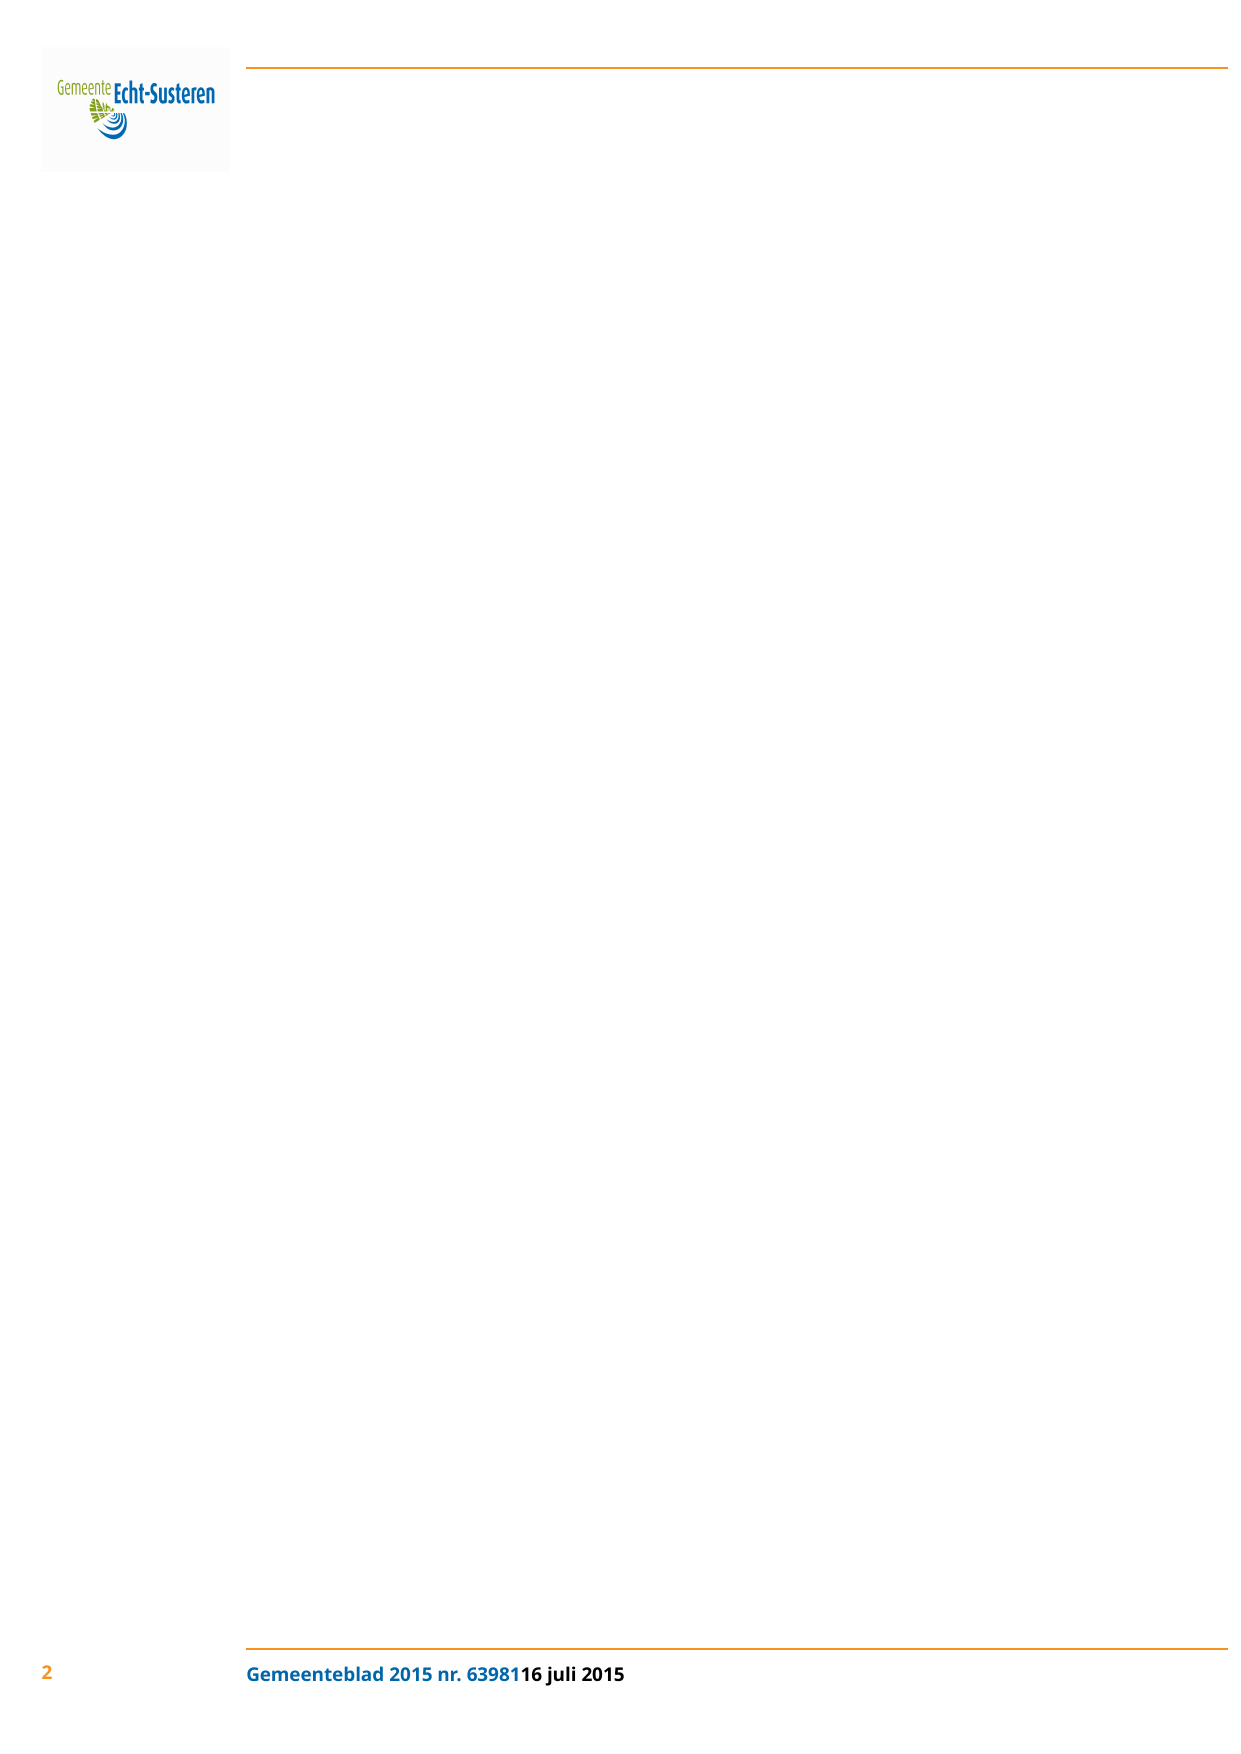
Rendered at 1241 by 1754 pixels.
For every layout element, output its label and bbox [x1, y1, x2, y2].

picture [41, 47, 231, 172]
